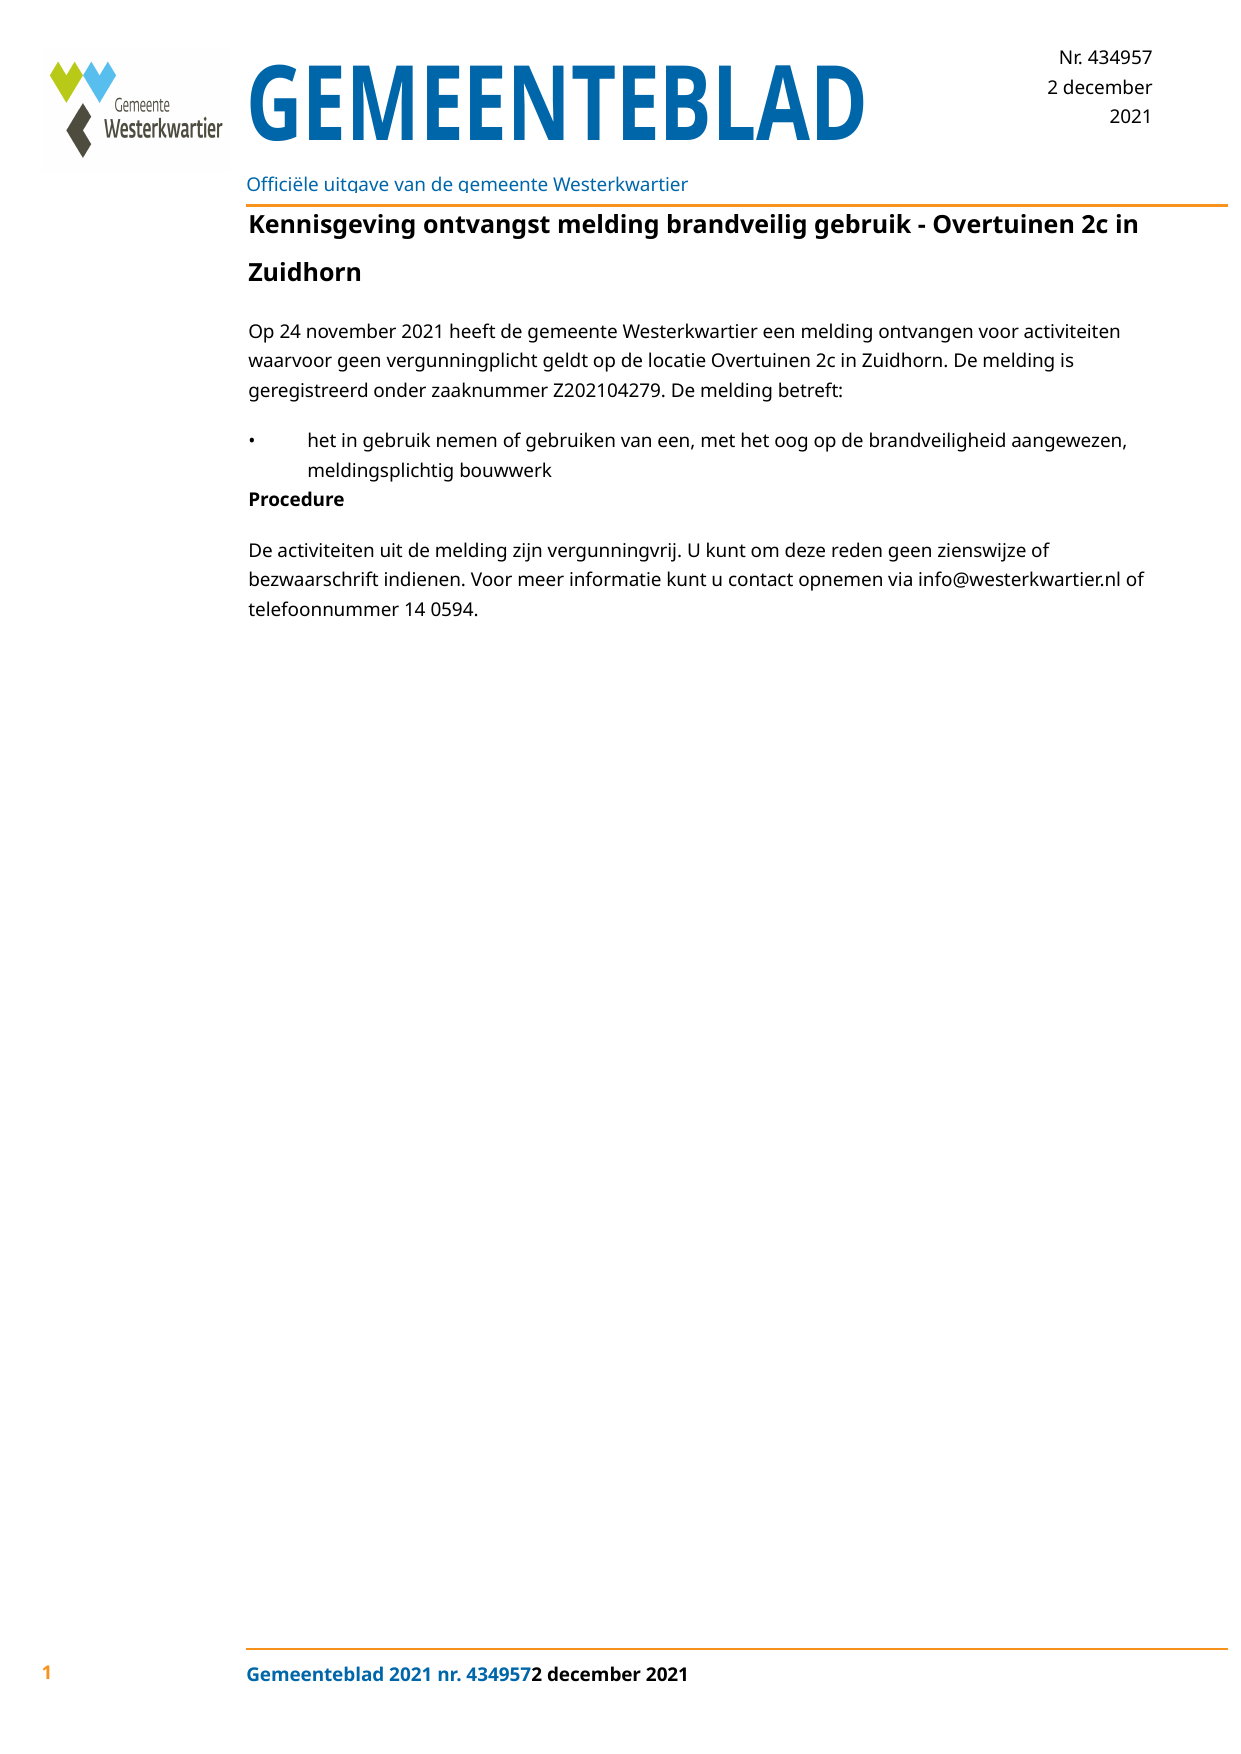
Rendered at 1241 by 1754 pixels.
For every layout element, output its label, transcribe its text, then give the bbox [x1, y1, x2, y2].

text De activiteiten uit de melding zijn vergunningvrij. U kunt om deze reden geen zienswijze of bezwaarschrift indienen. Voor meer informatie kunt u contact opnemen via info@westerkwartier.nl of telefoonnummer 14 0594. [248, 537, 1152, 622]
picture [41, 47, 231, 172]
text Kennisgeving ontvangst melding brandveilig gebruik - Overtuinen 2c in Zuidhorn [248, 207, 1152, 288]
text Procedure [248, 487, 1152, 512]
list het in gebruik nemen of gebruiken van een, met het oog op de brandveiligheid aangewezen, meldingsplichtig bouwwerk [248, 427, 1152, 483]
text Op 24 november 2021 heeft de gemeente Westerkwartier een melding ontvangen voor activiteiten waarvoor geen vergunningplicht geldt op de locatie Overtuinen 2c in Zuidhorn. De melding is geregistreerd onder zaaknummer Z202104279. De melding betreft: [248, 318, 1152, 403]
